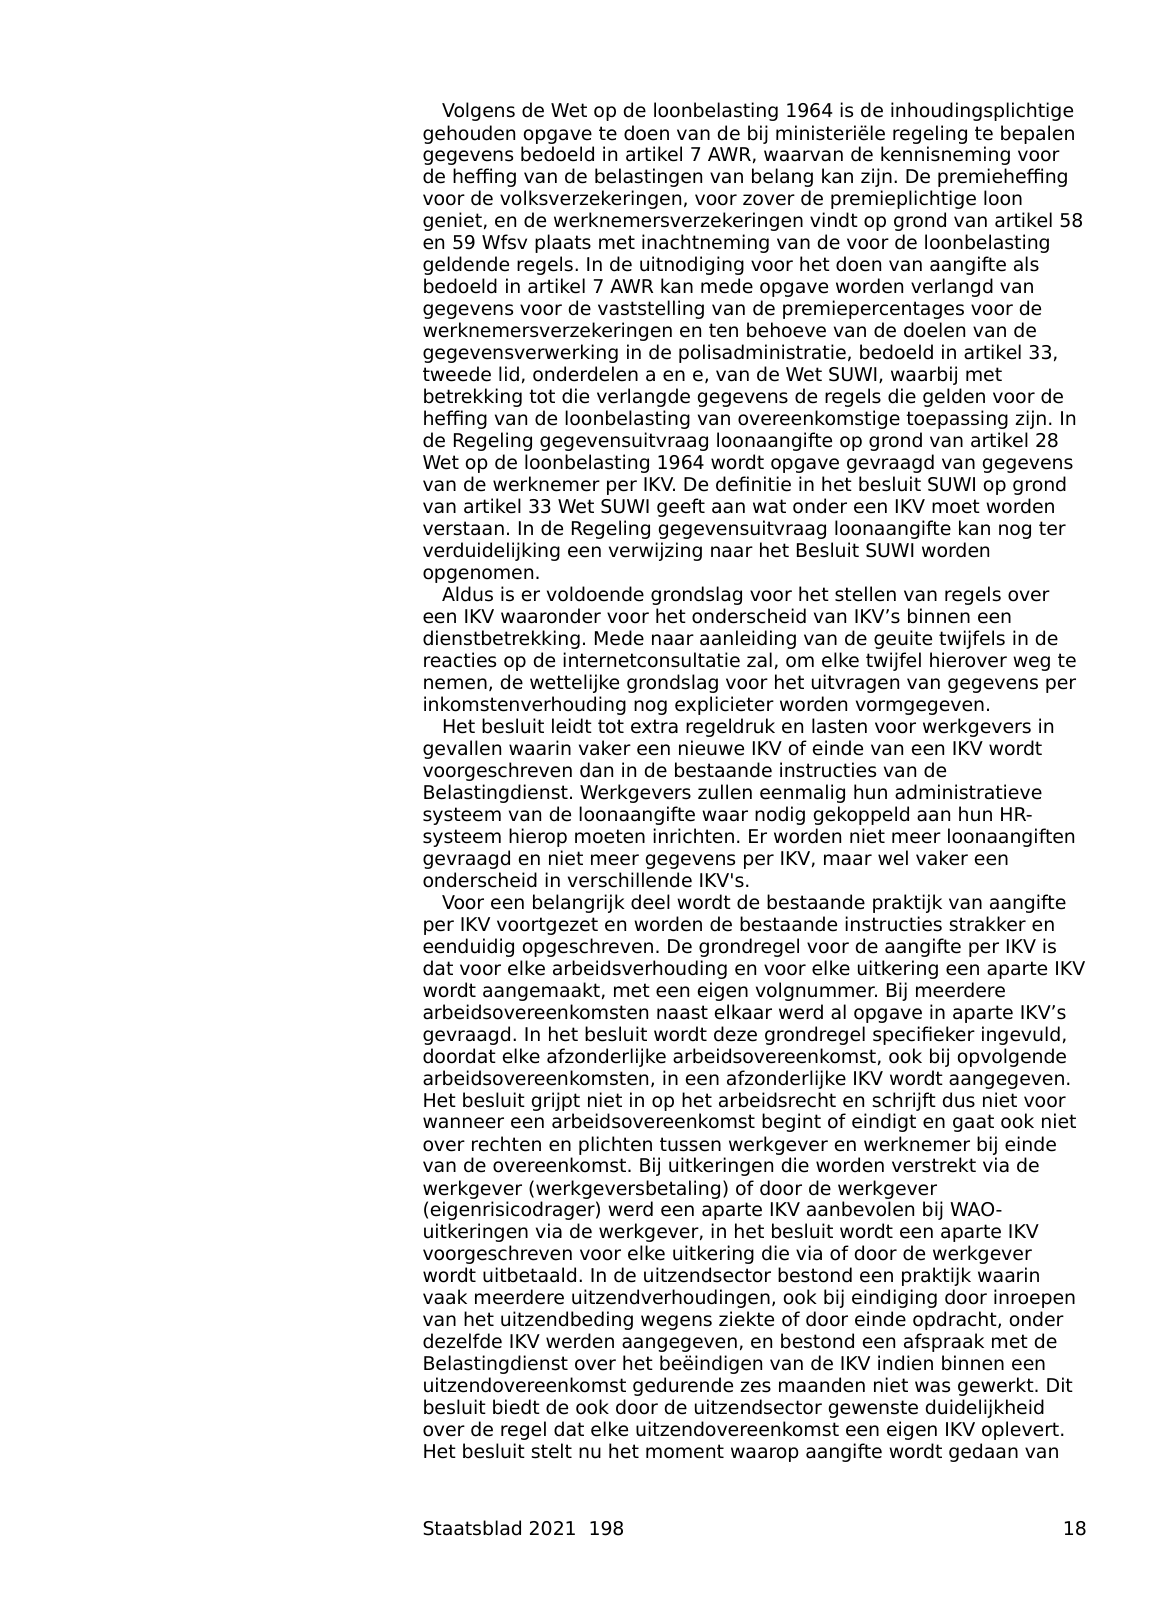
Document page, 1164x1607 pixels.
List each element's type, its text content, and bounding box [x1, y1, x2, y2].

text Voor een belangrijk deel wordt de bestaande praktijk van aangifte per IKV voortgezet en worden de bestaande instructies strakker en eenduidig opgeschreven. De grondregel voor de aangifte per IKV is dat voor elke arbeidsverhouding en voor elke uitkering een aparte IKV wordt aangemaakt, met een eigen volgnummer. Bij meerdere arbeidsovereenkomsten naast elkaar werd al opgave in aparte IKV’s gevraagd. In het besluit wordt deze grondregel specifieker ingevuld, doordat elke afzonderlijke arbeidsovereenkomst, ook bij opvolgende arbeidsovereenkomsten, in een afzonderlijke IKV wordt aangegeven. Het besluit grijpt niet in op het arbeidsrecht en schrijft dus niet voor wanneer een arbeidsovereenkomst begint of eindigt en gaat ook niet over rechten en plichten tussen werkgever en werknemer bij einde van de overeenkomst. Bij uitkeringen die worden verstrekt via de werkgever (werkgeversbetaling) of door de werkgever (eigenrisicodrager) werd een aparte IKV aanbevolen bij WAO-uitkeringen via de werkgever, in het besluit wordt een aparte IKV voorgeschreven voor elke uitkering die via of door de werkgever wordt uitbetaald. In de uitzendsector bestond een praktijk waarin vaak meerdere uitzendverhoudingen, ook bij eindiging door inroepen van het uitzendbeding wegens ziekte of door einde opdracht, onder dezelfde IKV werden aangegeven, en bestond een afspraak met de Belastingdienst over het beëindigen van de IKV indien binnen een uitzendovereenkomst gedurende zes maanden niet was gewerkt. Dit besluit biedt de ook door de uitzendsector gewenste duidelijkheid over de regel dat elke uitzendovereenkomst een eigen IKV oplevert. Het besluit stelt nu het moment waarop aangifte wordt gedaan van [422, 892, 1087, 1463]
text Het besluit leidt tot extra regeldruk en lasten voor werkgevers in gevallen waarin vaker een nieuwe IKV of einde van een IKV wordt voorgeschreven dan in de bestaande instructies van de Belastingdienst. Werkgevers zullen eenmalig hun administratieve systeem van de loonaangifte waar nodig gekoppeld aan hun HR-systeem hierop moeten inrichten. Er worden niet meer loonaangiften gevraagd en niet meer gegevens per IKV, maar wel vaker een onderscheid in verschillende IKV's. [422, 716, 1087, 892]
text Volgens de Wet op de loonbelasting 1964 is de inhoudingsplichtige gehouden opgave te doen van de bij ministeriële regeling te bepalen gegevens bedoeld in artikel 7 AWR, waarvan de kennisneming voor de heffing van de belastingen van belang kan zijn. De premieheffing voor de volksverzekeringen, voor zover de premieplichtige loon geniet, en de werknemersverzekeringen vindt op grond van artikel 58 en 59 Wfsv plaats met inachtneming van de voor de loonbelasting geldende regels. In de uitnodiging voor het doen van aangifte als bedoeld in artikel 7 AWR kan mede opgave worden verlangd van gegevens voor de vaststelling van de premiepercentages voor de werknemersverzekeringen en ten behoeve van de doelen van de gegevensverwerking in de polisadministratie, bedoeld in artikel 33, tweede lid, onderdelen a en e, van de Wet SUWI, waarbij met betrekking tot die verlangde gegevens de regels die gelden voor de heffing van de loonbelasting van overeenkomstige toepassing zijn. In de Regeling gegevensuitvraag loonaangifte op grond van artikel 28 Wet op de loonbelasting 1964 wordt opgave gevraagd van gegevens van de werknemer per IKV. De definitie in het besluit SUWI op grond van artikel 33 Wet SUWI geeft aan wat onder een IKV moet worden verstaan. In de Regeling gegevensuitvraag loonaangifte kan nog ter verduidelijking een verwijzing naar het Besluit SUWI worden opgenomen. [422, 100, 1087, 584]
text Aldus is er voldoende grondslag voor het stellen van regels over een IKV waaronder voor het onderscheid van IKV’s binnen een dienstbetrekking. Mede naar aanleiding van de geuite twijfels in de reacties op de internetconsultatie zal, om elke twijfel hierover weg te nemen, de wettelijke grondslag voor het uitvragen van gegevens per inkomstenverhouding nog explicieter worden vormgegeven. [422, 584, 1087, 716]
